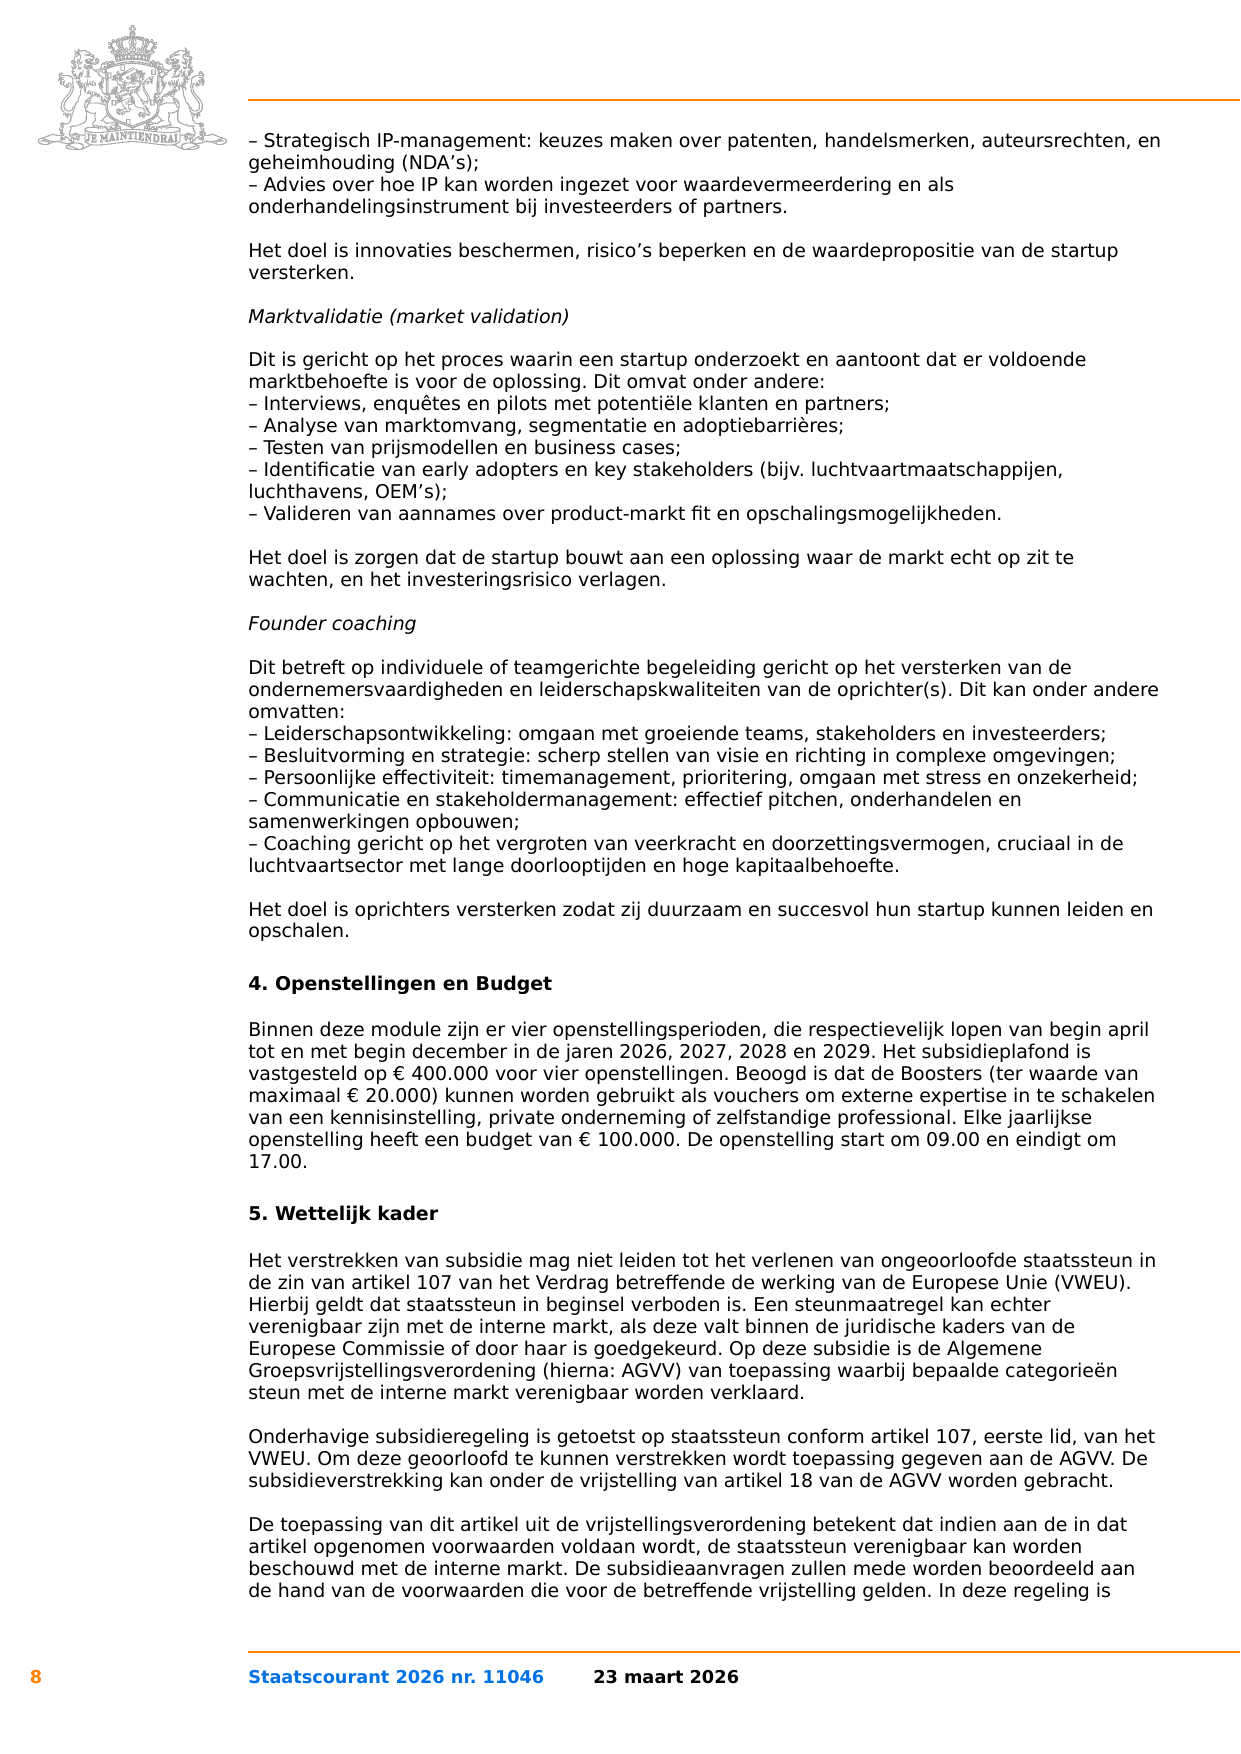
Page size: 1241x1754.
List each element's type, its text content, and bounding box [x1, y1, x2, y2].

text Het doel is zorgen dat de startup bouwt aan een oplossing waar de markt echt op zit te wachten, en het investeringsrisico verlagen. [248, 547, 1163, 591]
subtitle 5. Wettelijk kader [248, 1203, 1163, 1225]
text Dit is gericht op het proces waarin een startup onderzoekt en aantoont dat er voldoende marktbehoefte is voor de oplossing. Dit omvat onder andere: [248, 349, 1163, 393]
subtitle 4. Openstellingen en Budget [248, 972, 1163, 994]
subtitle Founder coaching [248, 613, 1163, 635]
text – Strategisch IP-management: keuzes maken over patenten, handelsmerken, auteursrechten, en geheimhouding (NDA’s); [248, 130, 1163, 174]
text – Communicatie en stakeholdermanagement: effectief pitchen, onderhandelen en samenwerkingen opbouwen; [248, 789, 1163, 833]
subtitle Marktvalidatie (market validation) [248, 306, 1163, 327]
text Dit betreft op individuele of teamgerichte begeleiding gericht op het versterken van de ondernemersvaardigheden en leiderschapskwaliteiten van de oprichter(s). Dit kan onder andere omvatten: [248, 657, 1163, 723]
text Binnen deze module zijn er vier openstellingsperioden, die respectievelijk lopen van begin april tot en met begin december in de jaren 2026, 2027, 2028 en 2029. Het subsidieplafond is vastgesteld op € 400.000 voor vier openstellingen. Beoogd is dat de Boosters (ter waarde van maximaal € 20.000) kunnen worden gebruikt als vouchers om externe expertise in te schakelen van een kennisinstelling, private onderneming of zelfstandige professional. Elke jaarlijkse openstelling heeft een budget van € 100.000. De openstelling start om 09.00 en eindigt om 17.00. [248, 1019, 1163, 1173]
text – Valideren van aannames over product-markt fit en opschalingsmogelijkheden. [248, 503, 1163, 525]
text – Leiderschapsontwikkeling: omgaan met groeiende teams, stakeholders en investeerders; [248, 723, 1163, 745]
text Het verstrekken van subsidie mag niet leiden tot het verlenen van ongeoorloofde staatssteun in de zin van artikel 107 van het Verdrag betreffende de werking van de Europese Unie (VWEU). Hierbij geldt dat staatssteun in beginsel verboden is. Een steunmaatregel kan echter verenigbaar zijn met de interne markt, als deze valt binnen de juridische kaders van de Europese Commissie of door haar is goedgekeurd. Op deze subsidie is de Algemene Groepsvrijstellingsverordening (hierna: AGVV) van toepassing waarbij bepaalde categorieën steun met de interne markt verenigbaar worden verklaard. [248, 1250, 1163, 1404]
text – Identificatie van early adopters en key stakeholders (bijv. luchtvaartmaatschappijen, luchthavens, OEM’s); [248, 459, 1163, 503]
text – Testen van prijsmodellen en business cases; [248, 437, 1163, 459]
text De toepassing van dit artikel uit de vrijstellingsverordening betekent dat indien aan de in dat artikel opgenomen voorwaarden voldaan wordt, de staatssteun verenigbaar kan worden beschouwd met de interne markt. De subsidieaanvragen zullen mede worden beoordeeld aan de hand van de voorwaarden die voor de betreffende vrijstelling gelden. In deze regeling is [248, 1514, 1163, 1602]
picture [38, 25, 227, 150]
text Onderhavige subsidieregeling is getoetst op staatssteun conform artikel 107, eerste lid, van het VWEU. Om deze geoorloofd te kunnen verstrekken wordt toepassing gegeven aan de AGVV. De subsidieverstrekking kan onder de vrijstelling van artikel 18 van de AGVV worden gebracht. [248, 1426, 1163, 1492]
text – Interviews, enquêtes en pilots met potentiële klanten en partners; [248, 393, 1163, 415]
text – Analyse van marktomvang, segmentatie en adoptiebarrières; [248, 415, 1163, 437]
text – Persoonlijke effectiviteit: timemanagement, prioritering, omgaan met stress en onzekerheid; [248, 767, 1163, 789]
text – Besluitvorming en strategie: scherp stellen van visie en richting in complexe omgevingen; [248, 745, 1163, 767]
text Het doel is innovaties beschermen, risico’s beperken en de waardepropositie van de startup versterken. [248, 240, 1163, 284]
text Het doel is oprichters versterken zodat zij duurzaam en succesvol hun startup kunnen leiden en opschalen. [248, 898, 1163, 942]
text – Advies over hoe IP kan worden ingezet voor waardevermeerdering en als onderhandelingsinstrument bij investeerders of partners. [248, 174, 1163, 218]
text – Coaching gericht op het vergroten van veerkracht en doorzettingsvermogen, cruciaal in de luchtvaartsector met lange doorlooptijden en hoge kapitaalbehoefte. [248, 833, 1163, 877]
